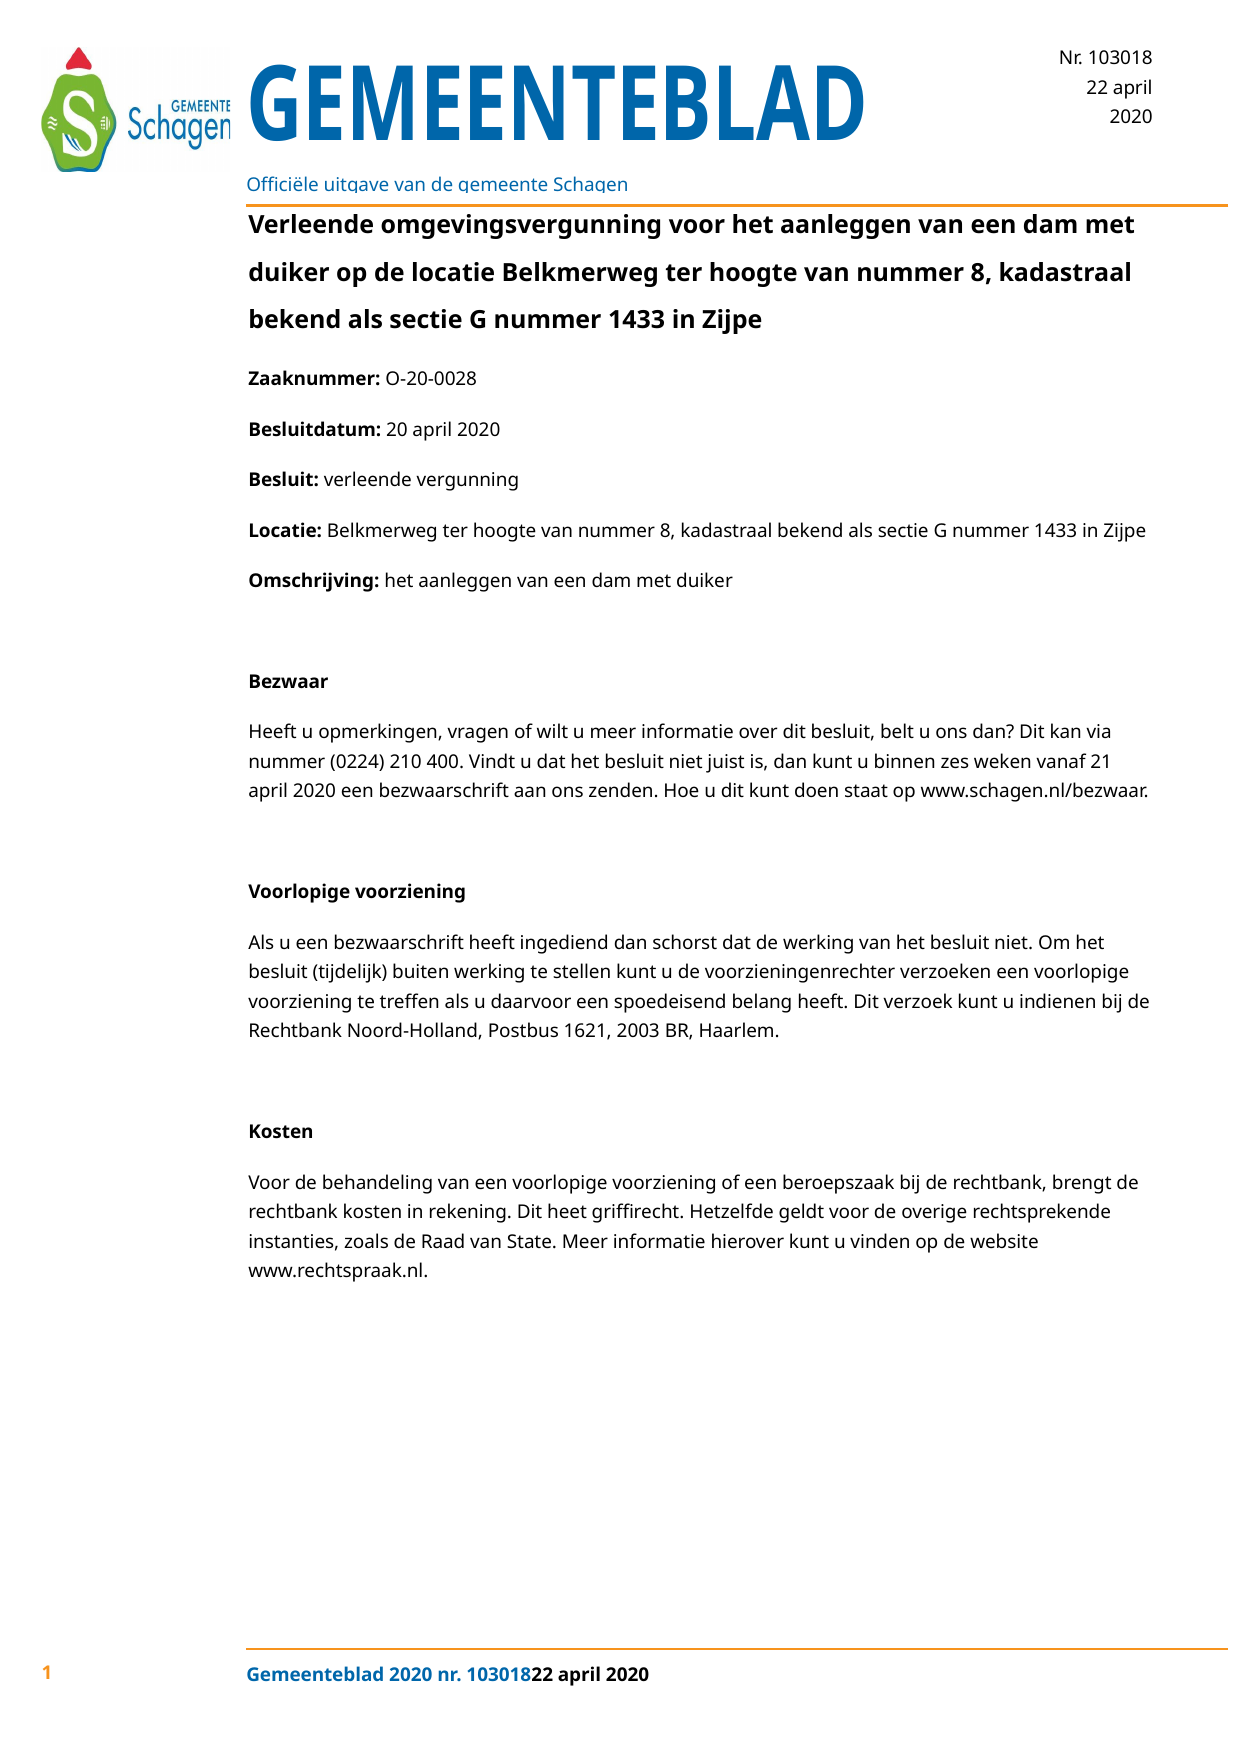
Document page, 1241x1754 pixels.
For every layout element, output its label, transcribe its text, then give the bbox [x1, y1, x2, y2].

text Zaaknummer: O-20-0028 [248, 366, 1152, 391]
text Omschrijving: het aanleggen van een dam met duiker [248, 567, 1152, 593]
text Als u een bezwaarschrift heeft ingediend dan schorst dat de werking van het besluit niet. Om het besluit (tijdelijk) buiten werking te stellen kunt u de voorzieningenrechter verzoeken een voorlopige voorziening te treffen als u daarvoor een spoedeisend belang heeft. Dit verzoek kunt u indienen bij de Rechtbank Noord-Holland, Postbus 1621, 2003 BR, Haarlem. [248, 929, 1152, 1043]
text Verleende omgevingsvergunning voor het aanleggen van een dam met duiker op de locatie Belkmerweg ter hoogte van nummer 8, kadastraal bekend als sectie G nummer 1433 in Zijpe [248, 207, 1152, 336]
text Voor de behandeling van een voorlopige voorziening of een beroepszaak bij de rechtbank, brengt de rechtbank kosten in rekening. Dit heet griffirecht. Hetzelfde geldt voor de overige rechtsprekende instanties, zoals de Raad van State. Meer informatie hierover kunt u vinden op de website www.rechtspraak.nl. [248, 1169, 1152, 1283]
text Bezwaar [248, 668, 1152, 694]
text Kosten [248, 1118, 1152, 1144]
text Besluit: verleende vergunning [248, 466, 1152, 492]
picture [41, 47, 231, 172]
text Besluitdatum: 20 april 2020 [248, 416, 1152, 442]
text Voorlopige voorziening [248, 878, 1152, 904]
text Heeft u opmerkingen, vragen of wilt u meer informatie over dit besluit, belt u ons dan? Dit kan via nummer (0224) 210 400. Vindt u dat het besluit niet juist is, dan kunt u binnen zes weken vanaf 21 april 2020 een bezwaarschrift aan ons zenden. Hoe u dit kunt doen staat op www.schagen.nl/bezwaar. [248, 718, 1152, 803]
text Locatie: Belkmerweg ter hoogte van nummer 8, kadastraal bekend als sectie G nummer 1433 in Zijpe [248, 517, 1152, 542]
